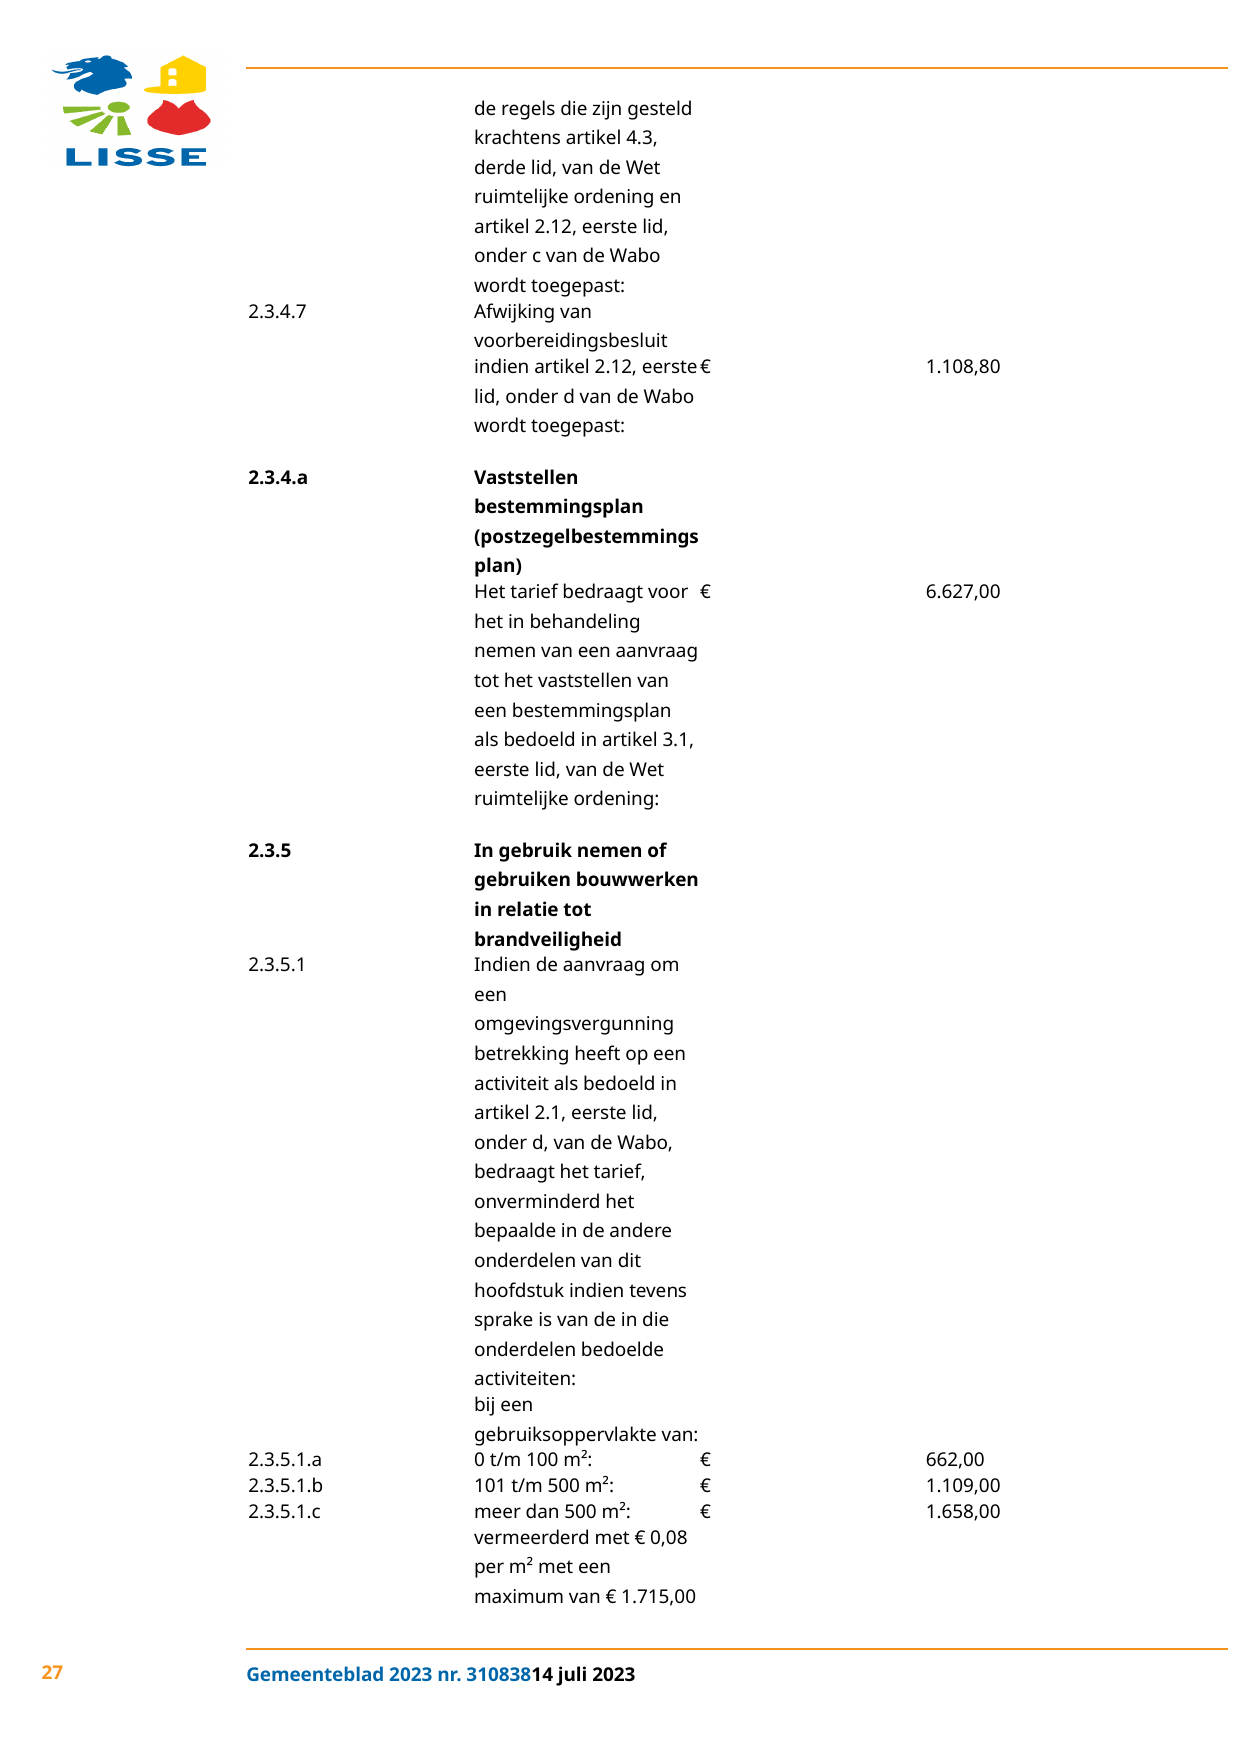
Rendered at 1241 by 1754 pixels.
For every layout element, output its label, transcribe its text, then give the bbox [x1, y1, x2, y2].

table_cell Afwijking van voorbereidingsbesluit [474, 298, 700, 353]
table_cell 2.3.5.1 [248, 951, 474, 1391]
table_cell [926, 837, 1152, 951]
table_cell 1.658,00 [926, 1498, 1152, 1524]
table_cell 1.109,00 [926, 1473, 1152, 1498]
table_cell [700, 298, 926, 353]
table_cell € [700, 579, 926, 811]
table_cell [700, 951, 926, 1391]
table_cell 2.3.4.7 [248, 298, 474, 353]
table_cell 2.3.5.1.a [248, 1447, 474, 1472]
table_cell 662,00 [926, 1447, 1152, 1472]
table_cell 2.3.5.1.c [248, 1498, 474, 1524]
table_cell vermeerderd met € 0,08 per m² met een maximum van € 1.715,00 [474, 1524, 700, 1609]
table_cell 101 t/m 500 m²: [474, 1473, 700, 1498]
table_cell [926, 438, 1152, 464]
table_cell € [700, 1447, 926, 1472]
table_cell 2.3.5.1.b [248, 1473, 474, 1498]
table_cell € [700, 1473, 926, 1498]
table_cell [248, 95, 474, 298]
table_cell 2.3.4.a [248, 464, 474, 578]
table_cell [248, 353, 474, 438]
table_cell [248, 438, 474, 464]
table_cell [926, 951, 1152, 1391]
table_cell [700, 438, 926, 464]
table_cell Indien de aanvraag om een omgevingsvergunning betrekking heeft op een activiteit als bedoeld in artikel 2.1, eerste lid, onder d, van de Wabo, bedraagt het tarief, onverminderd het bepaalde in de andere onderdelen van dit hoofdstuk indien tevens sprake is van de in die onderdelen bedoelde activiteiten: [474, 951, 700, 1391]
table_cell [248, 1524, 474, 1609]
picture [41, 47, 231, 172]
table_cell [926, 1391, 1152, 1447]
table_cell indien artikel 2.12, eerste lid, onder d van de Wabo wordt toegepast: [474, 353, 700, 438]
table_cell € [700, 1498, 926, 1524]
table_cell [700, 464, 926, 578]
table_cell [248, 1391, 474, 1447]
table_cell 6.627,00 [926, 579, 1152, 811]
table_cell [700, 95, 926, 298]
table_cell 2.3.5 [248, 837, 474, 951]
table_cell meer dan 500 m²: [474, 1498, 700, 1524]
table_cell € [700, 353, 926, 438]
table_cell [700, 1524, 926, 1609]
table_cell [926, 464, 1152, 578]
table_cell [926, 298, 1152, 353]
table_cell Vaststellen bestemmingsplan (postzegelbestemmingsplan) [474, 464, 700, 578]
table_cell [474, 438, 700, 464]
table_cell [248, 811, 474, 837]
table_cell [926, 1524, 1152, 1609]
table_cell In gebruik nemen of gebruiken bouwwerken in relatie tot brandveiligheid [474, 837, 700, 951]
table_cell bij een gebruiksoppervlakte van: [474, 1391, 700, 1447]
table_cell de regels die zijn gesteld krachtens artikel 4.3, derde lid, van de Wet ruimtelijke ordening en artikel 2.12, eerste lid, onder c van de Wabo wordt toegepast: [474, 95, 700, 298]
table_cell 1.108,80 [926, 353, 1152, 438]
table_cell [926, 811, 1152, 837]
table_cell [926, 95, 1152, 298]
table_cell [700, 837, 926, 951]
table_cell [474, 811, 700, 837]
table_cell Het tarief bedraagt voor het in behandeling nemen van een aanvraag tot het vaststellen van een bestemmingsplan als bedoeld in artikel 3.1, eerste lid, van de Wet ruimtelijke ordening: [474, 579, 700, 811]
table_cell 0 t/m 100 m²: [474, 1447, 700, 1472]
table_cell [700, 811, 926, 837]
table_cell [700, 1391, 926, 1447]
table_cell [248, 579, 474, 811]
